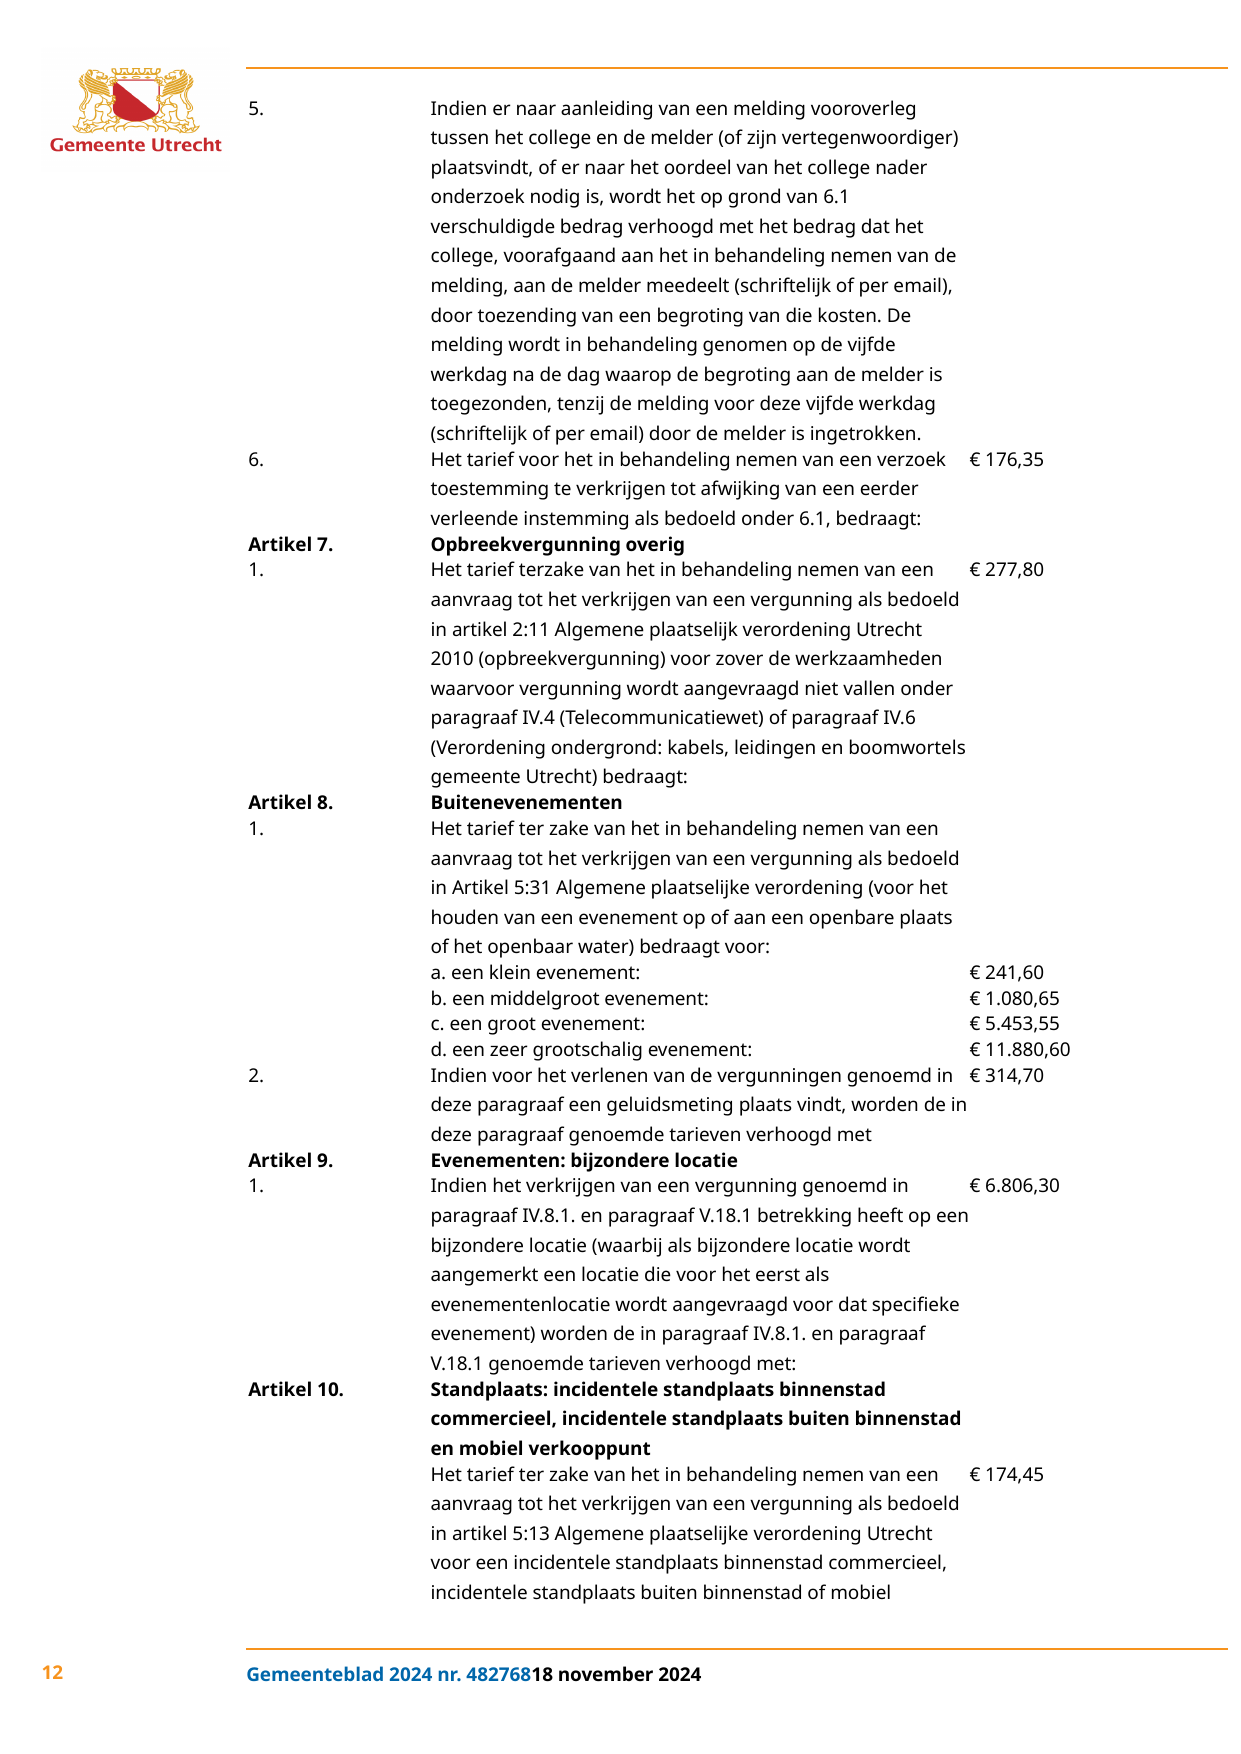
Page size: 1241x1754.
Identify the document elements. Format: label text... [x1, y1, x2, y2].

table_cell c. een groot evenement: [430, 1011, 969, 1036]
table_cell Indien voor het verlenen van de vergunningen genoemd in deze paragraaf een geluidsmeting plaats vindt, worden de in deze paragraaf genoemde tarieven verhoogd met [430, 1062, 969, 1147]
table_cell b. een middelgroot evenement: [430, 985, 969, 1011]
table_cell € 241,60 [969, 959, 1152, 985]
table_cell Het tarief ter zake van het in behandeling nemen van een aanvraag tot het verkrijgen van een vergunning als bedoeld in artikel 5:13 Algemene plaatselijke verordening Utrecht voor een incidentele standplaats binnenstad commercieel, incidentele standplaats buiten binnenstad of mobiel [430, 1461, 969, 1605]
table_cell [248, 959, 430, 985]
table_cell 5. [248, 95, 430, 446]
table_cell Standplaats: incidentele standplaats binnenstad commercieel, incidentele standplaats buiten binnenstad en mobiel verkooppunt [430, 1376, 969, 1461]
table_cell 6. [248, 446, 430, 531]
table_cell € 174,45 [969, 1461, 1152, 1605]
table_cell Buitenevenementen [430, 789, 969, 815]
table_cell [969, 789, 1152, 815]
table_cell € 277,80 [969, 557, 1152, 789]
table_cell Het tarief terzake van het in behandeling nemen van een aanvraag tot het verkrijgen van een vergunning als bedoeld in artikel 2:11 Algemene plaatselijk verordening Utrecht 2010 (opbreekvergunning) voor zover de werkzaamheden waarvoor vergunning wordt aangevraagd niet vallen onder paragraaf IV.4 (Telecommunicatiewet) of paragraaf IV.6 (Verordening ondergrond: kabels, leidingen en boomwortels gemeente Utrecht) bedraagt: [430, 557, 969, 789]
table_cell € 6.806,30 [969, 1173, 1152, 1376]
table_cell [969, 815, 1152, 959]
table_cell [969, 95, 1152, 446]
table_cell € 11.880,60 [969, 1036, 1152, 1062]
table_cell Het tarief ter zake van het in behandeling nemen van een aanvraag tot het verkrijgen van een vergunning als bedoeld in Artikel 5:31 Algemene plaatselijke verordening (voor het houden van een evenement op of aan een openbare plaats of het openbaar water) bedraagt voor: [430, 815, 969, 959]
table_cell 1. [248, 557, 430, 789]
table_cell a. een klein evenement: [430, 959, 969, 985]
table_cell Opbreekvergunning overig [430, 531, 969, 557]
table_cell [248, 1036, 430, 1062]
table_cell [248, 985, 430, 1011]
picture [41, 47, 231, 172]
table_cell Het tarief voor het in behandeling nemen van een verzoek toestemming te verkrijgen tot afwijking van een eerder verleende instemming als bedoeld onder 6.1, bedraagt: [430, 446, 969, 531]
table_cell Artikel 7. [248, 531, 430, 557]
table_cell € 1.080,65 [969, 985, 1152, 1011]
table_cell € 5.453,55 [969, 1011, 1152, 1036]
table_cell Artikel 10. [248, 1376, 430, 1461]
table_cell € 176,35 [969, 446, 1152, 531]
table_cell d. een zeer grootschalig evenement: [430, 1036, 969, 1062]
table_cell Evenementen: bijzondere locatie [430, 1147, 969, 1173]
table_cell Artikel 9. [248, 1147, 430, 1173]
table_cell [969, 1147, 1152, 1173]
table_cell 1. [248, 1173, 430, 1376]
table_cell [969, 1376, 1152, 1461]
table_cell [969, 531, 1152, 557]
table_cell Indien er naar aanleiding van een melding vooroverleg tussen het college en de melder (of zijn vertegenwoordiger) plaatsvindt, of er naar het oordeel van het college nader onderzoek nodig is, wordt het op grond van 6.1 verschuldigde bedrag verhoogd met het bedrag dat het college, voorafgaand aan het in behandeling nemen van de melding, aan de melder meedeelt (schriftelijk of per email), door toezending van een begroting van die kosten. De melding wordt in behandeling genomen op de vijfde werkdag na de dag waarop de begroting aan de melder is toegezonden, tenzij de melding voor deze vijfde werkdag (schriftelijk of per email) door de melder is ingetrokken. [430, 95, 969, 446]
table_cell € 314,70 [969, 1062, 1152, 1147]
table_cell [248, 1011, 430, 1036]
table_cell [248, 1461, 430, 1605]
table_cell Indien het verkrijgen van een vergunning genoemd in paragraaf IV.8.1. en paragraaf V.18.1 betrekking heeft op een bijzondere locatie (waarbij als bijzondere locatie wordt aangemerkt een locatie die voor het eerst als evenementenlocatie wordt aangevraagd voor dat specifieke evenement) worden de in paragraaf IV.8.1. en paragraaf V.18.1 genoemde tarieven verhoogd met: [430, 1173, 969, 1376]
table_cell Artikel 8. [248, 789, 430, 815]
table_cell 2. [248, 1062, 430, 1147]
table_cell 1. [248, 815, 430, 959]
